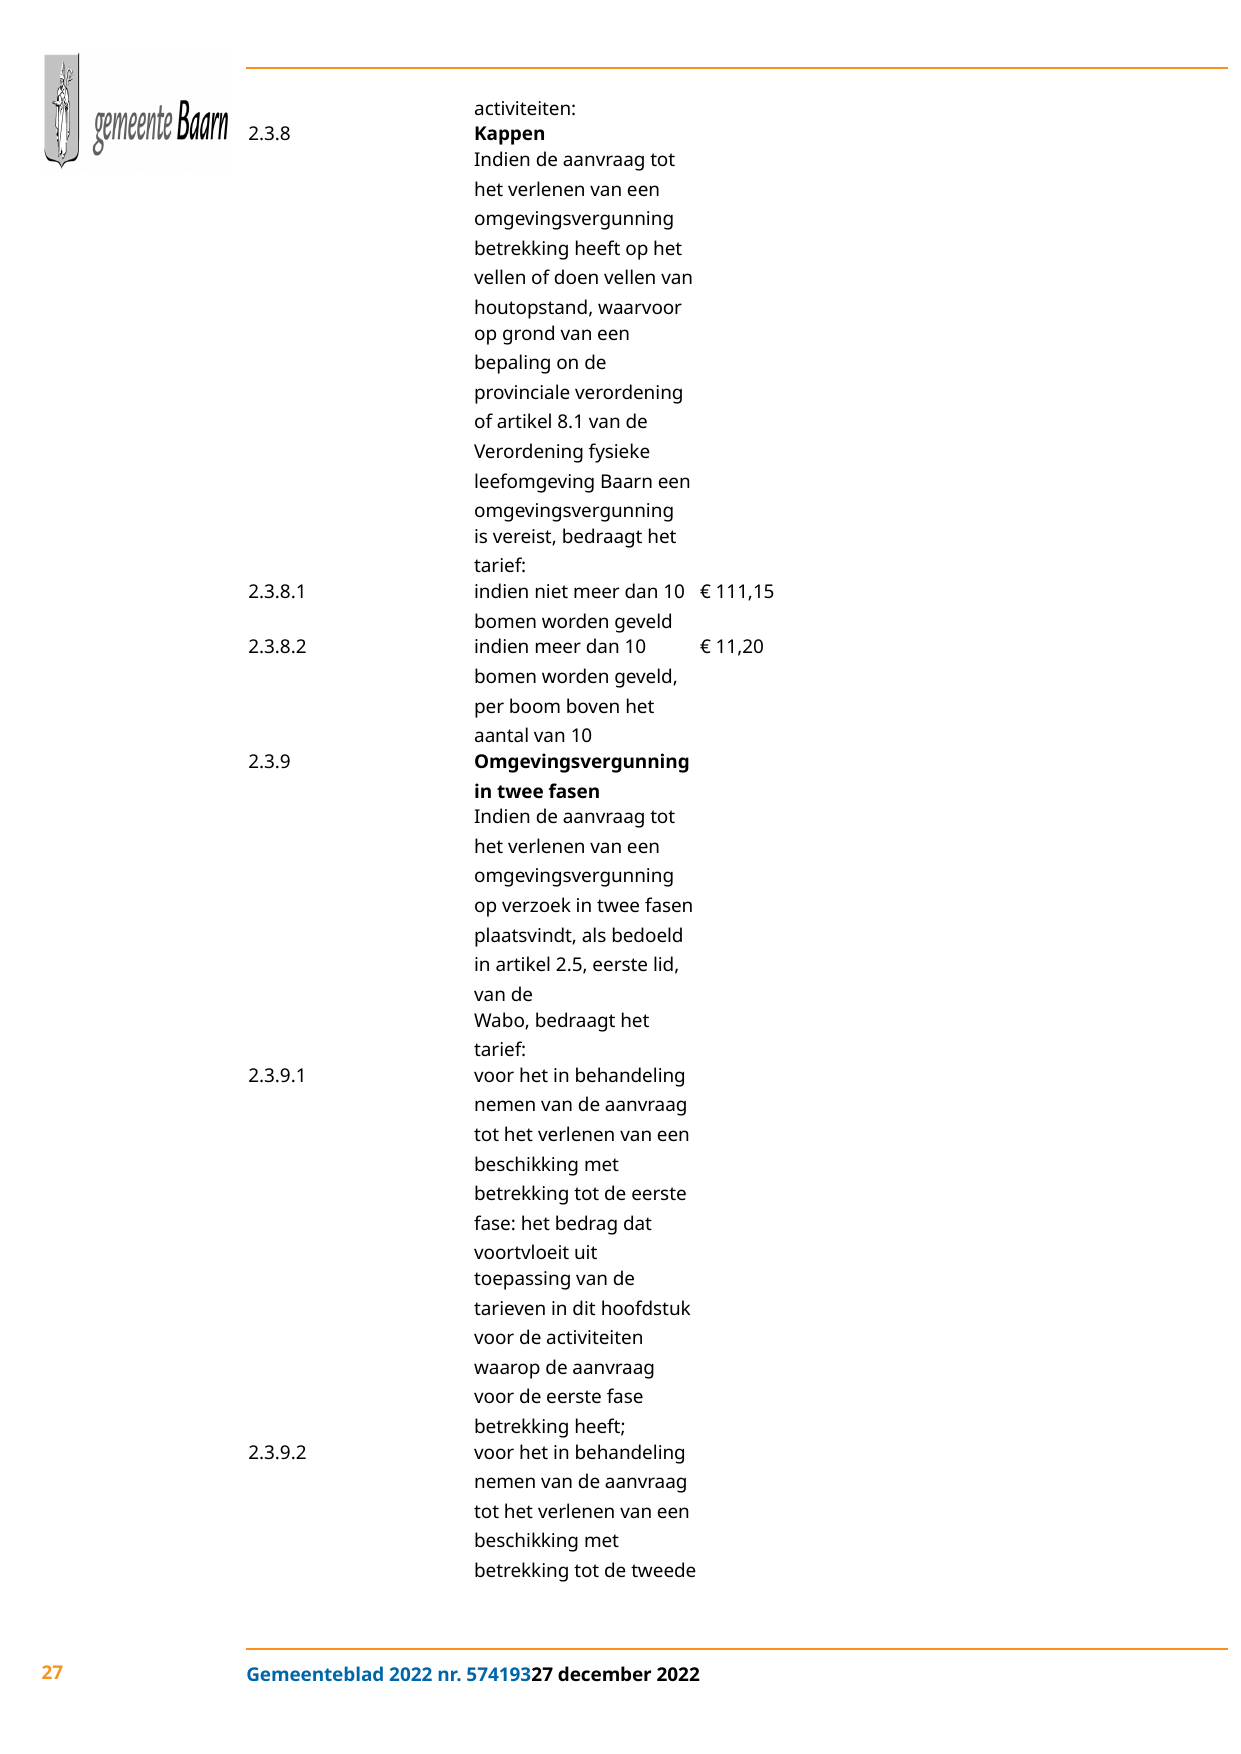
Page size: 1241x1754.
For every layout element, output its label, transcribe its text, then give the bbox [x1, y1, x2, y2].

picture [41, 47, 231, 172]
table_cell [926, 523, 1152, 578]
table_cell [926, 1062, 1152, 1265]
table_cell 2.3.9.2 [248, 1439, 474, 1583]
table_cell [248, 320, 474, 523]
table_cell [700, 121, 926, 146]
table_cell [700, 95, 926, 121]
table_cell [926, 1265, 1152, 1439]
table_cell [926, 121, 1152, 146]
table_cell [700, 523, 926, 578]
table_cell indien niet meer dan 10 bomen worden geveld [474, 579, 700, 634]
table_cell voor het in behandeling nemen van de aanvraag tot het verlenen van een beschikking met betrekking tot de tweede [474, 1439, 700, 1583]
table_cell [248, 95, 474, 121]
table_cell Omgevingsvergunning in twee fasen [474, 748, 700, 803]
table_cell 2.3.9.1 [248, 1062, 474, 1265]
table_cell [926, 146, 1152, 320]
table_cell [248, 1007, 474, 1062]
table_cell [926, 1439, 1152, 1583]
table_cell op grond van een bepaling on de provinciale verordening of artikel 8.1 van de Verordening fysieke leefomgeving Baarn een omgevingsvergunning [474, 320, 700, 523]
table_cell [700, 146, 926, 320]
table_cell toepassing van de tarieven in dit hoofdstuk voor de activiteiten waarop de aanvraag voor de eerste fase betrekking heeft; [474, 1265, 700, 1439]
table_cell € 11,20 [700, 634, 926, 748]
table_cell € 111,15 [700, 579, 926, 634]
table_cell 2.3.8.2 [248, 634, 474, 748]
table_cell [700, 1007, 926, 1062]
table_cell [700, 1062, 926, 1265]
table_cell voor het in behandeling nemen van de aanvraag tot het verlenen van een beschikking met betrekking tot de eerste fase: het bedrag dat voortvloeit uit [474, 1062, 700, 1265]
table_cell [926, 95, 1152, 121]
table_cell [926, 579, 1152, 634]
table_cell Indien de aanvraag tot het verlenen van een omgevingsvergunning betrekking heeft op het vellen of doen vellen van houtopstand, waarvoor [474, 146, 700, 320]
table_cell [700, 320, 926, 523]
table_cell [700, 1439, 926, 1583]
table_cell [248, 1265, 474, 1439]
table_cell activiteiten: [474, 95, 700, 121]
table_cell [926, 1007, 1152, 1062]
table_cell [248, 523, 474, 578]
table_cell Wabo, bedraagt het tarief: [474, 1007, 700, 1062]
table_cell [926, 804, 1152, 1007]
table_cell 2.3.8.1 [248, 579, 474, 634]
table_cell [248, 146, 474, 320]
table_cell 2.3.9 [248, 748, 474, 803]
table_cell [700, 804, 926, 1007]
table_cell [700, 748, 926, 803]
table_cell Indien de aanvraag tot het verlenen van een omgevingsvergunning op verzoek in twee fasen plaatsvindt, als bedoeld in artikel 2.5, eerste lid, van de [474, 804, 700, 1007]
table_cell [926, 748, 1152, 803]
table_cell [926, 320, 1152, 523]
table_cell [700, 1265, 926, 1439]
table_cell Kappen [474, 121, 700, 146]
table_cell [248, 804, 474, 1007]
table_cell 2.3.8 [248, 121, 474, 146]
table_cell [926, 634, 1152, 748]
table_cell is vereist, bedraagt het tarief: [474, 523, 700, 578]
table_cell indien meer dan 10 bomen worden geveld, per boom boven het aantal van 10 [474, 634, 700, 748]
